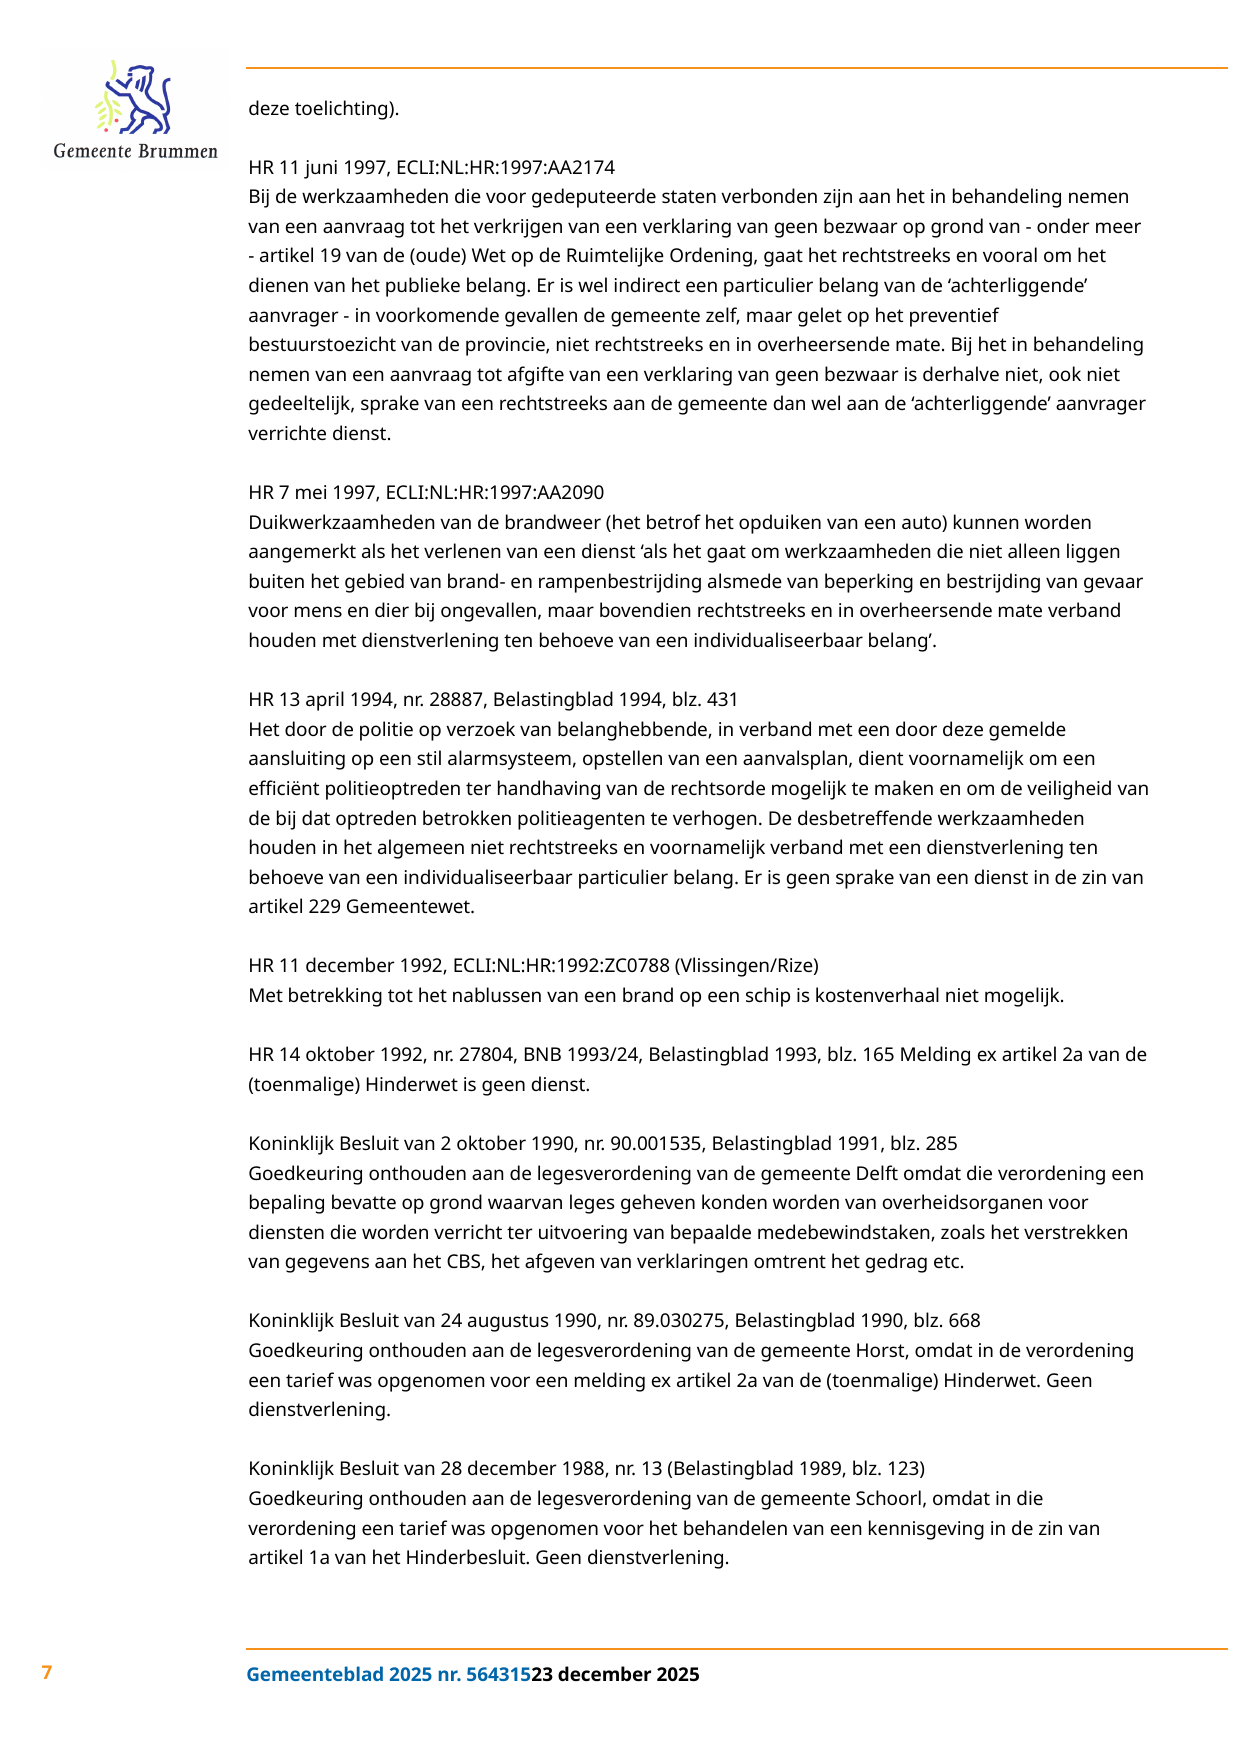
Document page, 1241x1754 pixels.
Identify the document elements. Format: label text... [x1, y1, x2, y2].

text Goedkeuring onthouden aan de legesverordening van de gemeente Schoorl, omdat in die verordening een tarief was opgenomen voor het behandelen van een kennisgeving in de zin van artikel 1a van het Hinderbesluit. Geen dienstverlening. [248, 1485, 1152, 1570]
text HR 11 december 1992, ECLI:NL:HR:1992:ZC0788 (Vlissingen/Rize) [248, 953, 1152, 978]
text Koninklijk Besluit van 2 oktober 1990, nr. 90.001535, Belastingblad 1991, blz. 285 [248, 1130, 1152, 1156]
text HR 14 oktober 1992, nr. 27804, BNB 1993/24, Belastingblad 1993, blz. 165 Melding ex artikel 2a van de (toenmalige) Hinderwet is geen dienst. [248, 1041, 1152, 1097]
text Het door de politie op verzoek van belanghebbende, in verband met een door deze gemelde aansluiting op een stil alarmsysteem, opstellen van een aanvalsplan, dient voornamelijk om een efficiënt politieoptreden ter handhaving van de rechtsorde mogelijk te maken en om de veiligheid van de bij dat optreden betrokken politieagenten te verhogen. De desbetreffende werkzaamheden houden in het algemeen niet rechtstreeks en voornamelijk verband met een dienstverlening ten behoeve van een individualiseerbaar particulier belang. Er is geen sprake van een dienst in de zin van artikel 229 Gemeentewet. [248, 716, 1152, 919]
text Duikwerkzaamheden van de brandweer (het betrof het opduiken van een auto) kunnen worden aangemerkt als het verlenen van een dienst ‘als het gaat om werkzaamheden die niet alleen liggen buiten het gebied van brand- en rampenbestrijding alsmede van beperking en bestrijding van gevaar voor mens en dier bij ongevallen, maar bovendien rechtstreeks en in overheersende mate verband houden met dienstverlening ten behoeve van een individualiseerbaar belang’. [248, 509, 1152, 653]
text Koninklijk Besluit van 24 augustus 1990, nr. 89.030275, Belastingblad 1990, blz. 668 [248, 1308, 1152, 1333]
text Goedkeuring onthouden aan de legesverordening van de gemeente Horst, omdat in de verordening een tarief was opgenomen voor een melding ex artikel 2a van de (toenmalige) Hinderwet. Geen dienstverlening. [248, 1337, 1152, 1422]
text HR 11 juni 1997, ECLI:NL:HR:1997:AA2174 [248, 154, 1152, 180]
text Goedkeuring onthouden aan de legesverordening van de gemeente Delft omdat die verordening een bepaling bevatte op grond waarvan leges geheven konden worden van overheidsorganen voor diensten die worden verricht ter uitvoering van bepaalde medebewindstaken, zoals het verstrekken van gegevens aan het CBS, het afgeven van verklaringen omtrent het gedrag etc. [248, 1160, 1152, 1274]
text Met betrekking tot het nablussen van een brand op een schip is kostenverhaal niet mogelijk. [248, 982, 1152, 1008]
text Koninklijk Besluit van 28 december 1988, nr. 13 (Belastingblad 1989, blz. 123) [248, 1456, 1152, 1481]
text HR 7 mei 1997, ECLI:NL:HR:1997:AA2090 [248, 479, 1152, 505]
text Bij de werkzaamheden die voor gedeputeerde staten verbonden zijn aan het in behandeling nemen van een aanvraag tot het verkrijgen van een verklaring van geen bezwaar op grond van - onder meer - artikel 19 van de (oude) Wet op de Ruimtelijke Ordening, gaat het rechtstreeks en vooral om het dienen van het publieke belang. Er is wel indirect een particulier belang van de ‘achterliggende’ aanvrager - in voorkomende gevallen de gemeente zelf, maar gelet op het preventief bestuurstoezicht van de provincie, niet rechtstreeks en in overheersende mate. Bij het in behandeling nemen van een aanvraag tot afgifte van een verklaring van geen bezwaar is derhalve niet, ook niet gedeeltelijk, sprake van een rechtstreeks aan de gemeente dan wel aan de ‘achterliggende’ aanvrager verrichte dienst. [248, 183, 1152, 446]
text deze toelichting). [248, 95, 1152, 121]
text HR 13 april 1994, nr. 28887, Belastingblad 1994, blz. 431 [248, 686, 1152, 712]
picture [41, 47, 231, 172]
